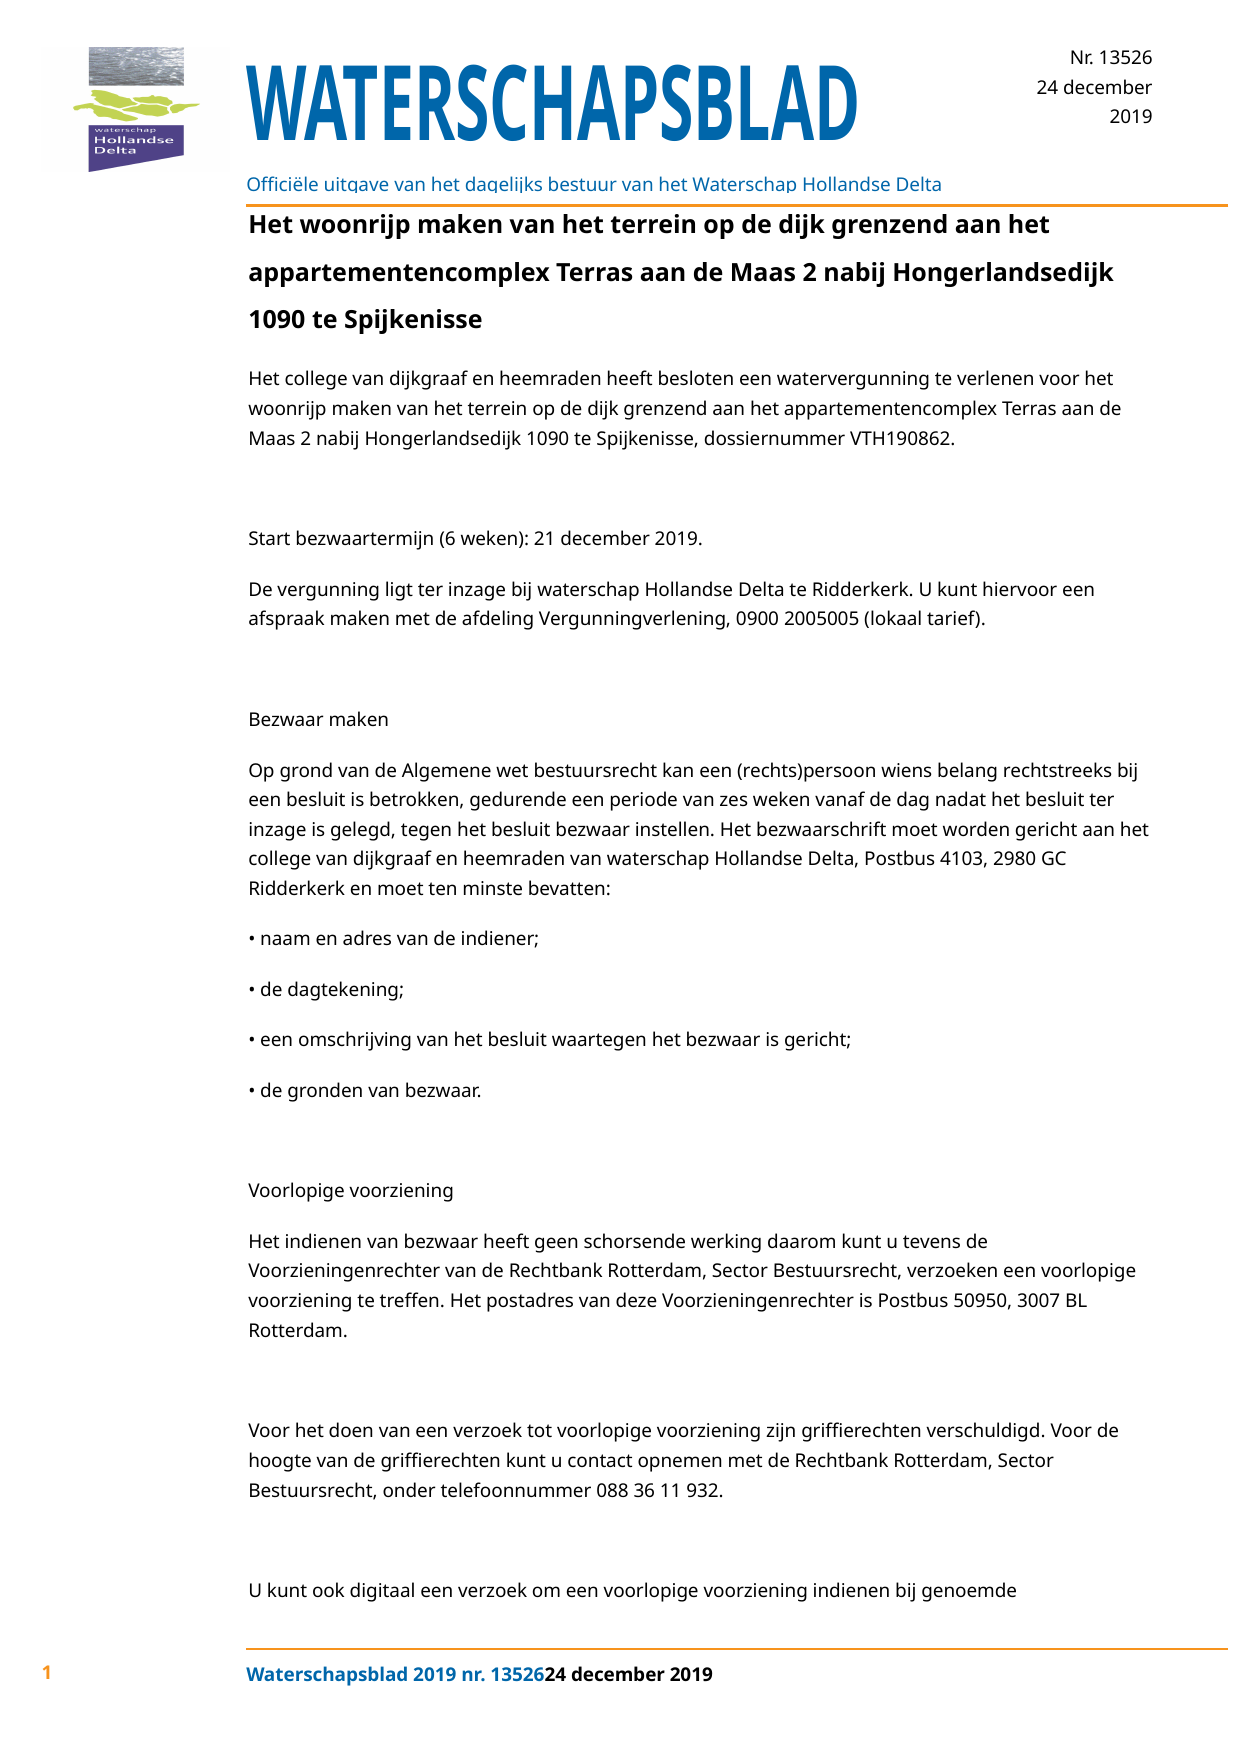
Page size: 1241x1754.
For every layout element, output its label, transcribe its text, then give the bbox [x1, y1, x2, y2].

text • de dagtekening; [248, 976, 1152, 1002]
text Het woonrijp maken van het terrein op de dijk grenzend aan het appartementencomplex Terras aan de Maas 2 nabij Hongerlandsedijk 1090 te Spijkenisse [248, 207, 1152, 336]
text Voor het doen van een verzoek tot voorlopige voorziening zijn griffierechten verschuldigd. Voor de hoogte van de griffierechten kunt u contact opnemen met de Rechtbank Rotterdam, Sector Bestuursrecht, onder telefoonnummer 088 36 11 932. [248, 1418, 1152, 1502]
text • een omschrijving van het besluit waartegen het bezwaar is gericht; [248, 1026, 1152, 1052]
picture [41, 47, 231, 172]
text De vergunning ligt ter inzage bij waterschap Hollandse Delta te Ridderkerk. U kunt hiervoor een afspraak maken met de afdeling Vergunningverlening, 0900 2005005 (lokaal tarief). [248, 576, 1152, 631]
text • de gronden van bezwaar. [248, 1077, 1152, 1102]
text U kunt ook digitaal een verzoek om een voorlopige voorziening indienen bij genoemde [248, 1578, 1152, 1603]
text Het indienen van bezwaar heeft geen schorsende werking daarom kunt u tevens de Voorzieningenrechter van de Rechtbank Rotterdam, Sector Bestuursrecht, verzoeken een voorlopige voorziening te treffen. Het postadres van deze Voorzieningenrechter is Postbus 50950, 3007 BL Rotterdam. [248, 1228, 1152, 1342]
text Het college van dijkgraaf en heemraden heeft besloten een watervergunning te verlenen voor het woonrijp maken van het terrein op de dijk grenzend aan het appartementencomplex Terras aan de Maas 2 nabij Hongerlandsedijk 1090 te Spijkenisse, dossiernummer VTH190862. [248, 366, 1152, 450]
text Voorlopige voorziening [248, 1178, 1152, 1203]
text • naam en adres van de indiener; [248, 926, 1152, 951]
text Op grond van de Algemene wet bestuursrecht kan een (rechts)persoon wiens belang rechtstreeks bij een besluit is betrokken, gedurende een periode van zes weken vanaf de dag nadat het besluit ter inzage is gelegd, tegen het besluit bezwaar instellen. Het bezwaarschrift moet worden gericht aan het college van dijkgraaf en heemraden van waterschap Hollandse Delta, Postbus 4103, 2980 GC Ridderkerk en moet ten minste bevatten: [248, 757, 1152, 901]
text Bezwaar maken [248, 706, 1152, 732]
text Start bezwaartermijn (6 weken): 21 december 2019. [248, 526, 1152, 551]
